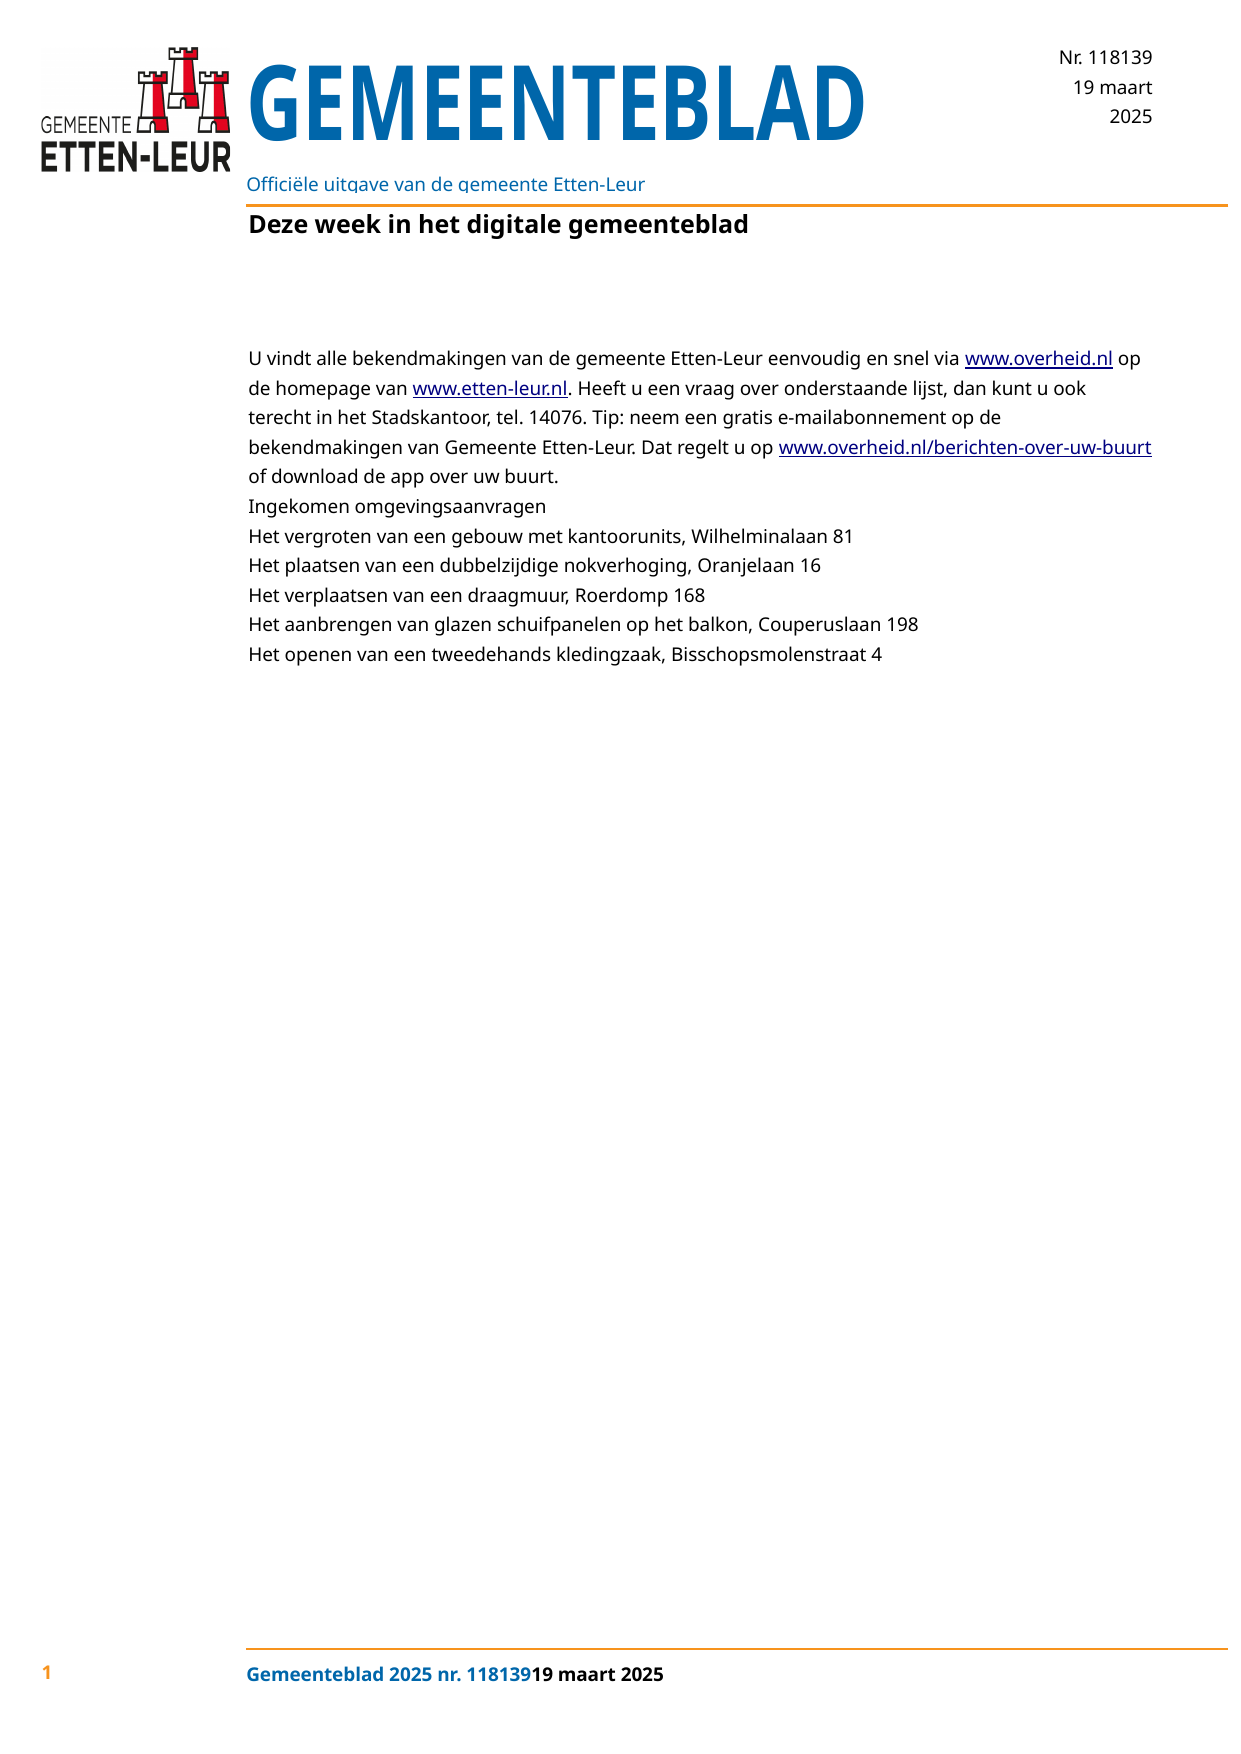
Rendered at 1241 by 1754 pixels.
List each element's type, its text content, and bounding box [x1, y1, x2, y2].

picture [41, 47, 231, 172]
text Het aanbrengen van glazen schuifpanelen op het balkon, Couperuslaan 198 [248, 612, 1152, 637]
text U vindt alle bekendmakingen van de gemeente Etten-Leur eenvoudig en snel via www.overheid.nl op de homepage van www.etten-leur.nl. Heeft u een vraag over onderstaande lijst, dan kunt u ook terecht in het Stadskantoor, tel. 14076. Tip: neem een gratis e-mailabonnement op de bekendmakingen van Gemeente Etten-Leur. Dat regelt u op www.overheid.nl/berichten-over-uw-buurt of download de app over uw buurt. [248, 345, 1152, 489]
text Het plaatsen van een dubbelzijdige nokverhoging, Oranjelaan 16 [248, 552, 1152, 578]
text Deze week in het digitale gemeenteblad [248, 207, 1152, 241]
text Ingekomen omgevingsaanvragen [248, 493, 1152, 519]
text Het verplaatsen van een draagmuur, Roerdomp 168 [248, 582, 1152, 608]
text Het openen van een tweedehands kledingzaak, Bisschopsmolenstraat 4 [248, 641, 1152, 667]
text Het vergroten van een gebouw met kantoorunits, Wilhelminalaan 81 [248, 523, 1152, 548]
